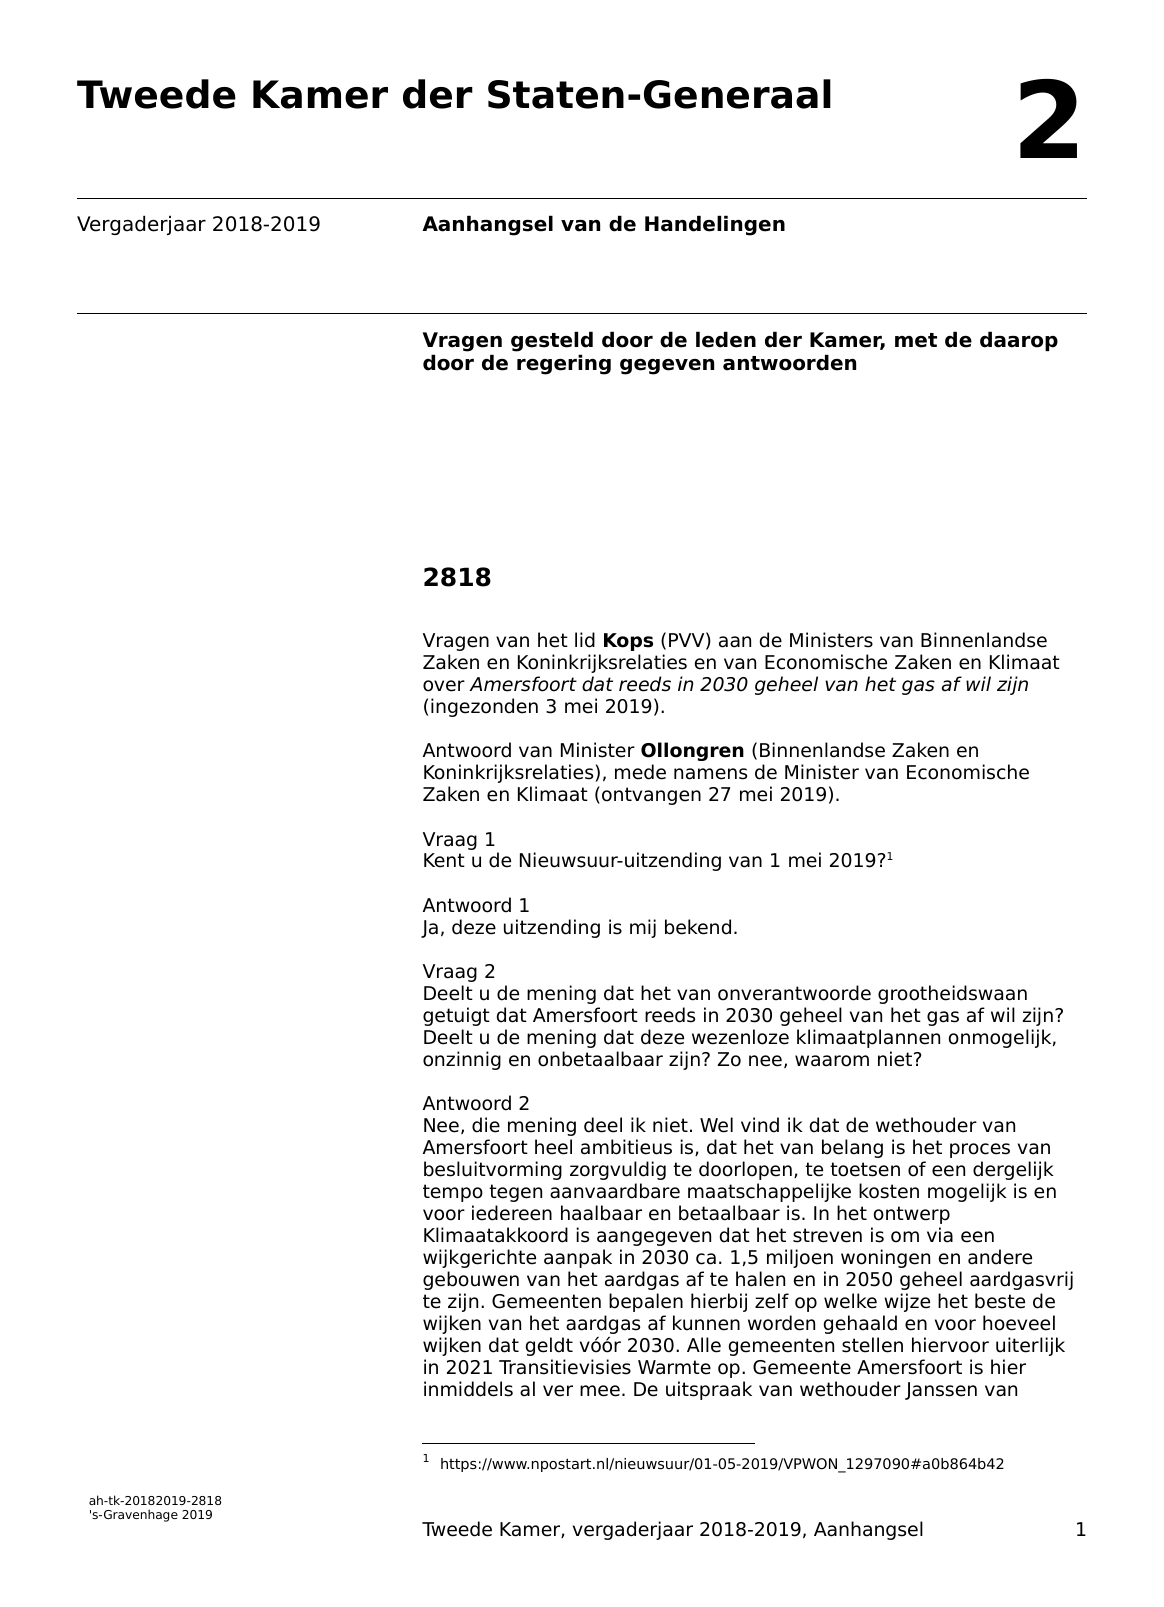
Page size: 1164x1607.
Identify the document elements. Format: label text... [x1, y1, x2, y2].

text Antwoord 1 [422, 894, 1087, 917]
table_cell Aanhangsel van de Handelingen [422, 199, 1087, 313]
text Vragen van het lid Kops (PVV) aan de Ministers van Binnenlandse Zaken en Koninkrijksrelaties en van Economische Zaken en Klimaat over Amersfoort dat reeds in 2030 geheel van het gas af wil zijn (ingezonden 3 mei 2019). [422, 630, 1087, 718]
text 's-Gravenhage 2019 [88, 1508, 323, 1522]
text Deelt u de mening dat het van onverantwoorde grootheidswaan getuigt dat Amersfoort reeds in 2030 geheel van het gas af wil zijn? Deelt u de mening dat deze wezenloze klimaatplannen onmogelijk, onzinnig en onbetaalbaar zijn? Zo nee, waarom niet? [422, 983, 1087, 1071]
table_cell [77, 314, 422, 375]
table_header 2 [886, 59, 1087, 198]
table_header Tweede Kamer der Staten-Generaal [77, 59, 886, 198]
text Ja, deze uitzending is mij bekend. [422, 917, 1087, 938]
text Nee, die mening deel ik niet. Wel vind ik dat de wethouder van Amersfoort heel ambitieus is, dat het van belang is het proces van besluitvorming zorgvuldig te doorlopen, te toetsen of een dergelijk tempo tegen aanvaardbare maatschappelijke kosten mogelijk is en voor iedereen haalbaar en betaalbaar is. In het ontwerp Klimaatakkoord is aangegeven dat het streven is om via een wijkgerichte aanpak in 2030 ca. 1,5 miljoen woningen en andere gebouwen van het aardgas af te halen en in 2050 geheel aardgasvrij te zijn. Gemeenten bepalen hierbij zelf op welke wijze het beste de wijken van het aardgas af kunnen worden gehaald en voor hoeveel wijken dat geldt vóór 2030. Alle gemeenten stellen hiervoor uiterlijk in 2021 Transitievisies Warmte op. Gemeente Amersfoort is hier inmiddels al ver mee. De uitspraak van wethouder Janssen van [422, 1115, 1087, 1401]
table_cell Vragen gesteld door de leden der Kamer, met de daarop door de regering gegeven antwoorden [422, 314, 1087, 375]
text Vraag 1 [422, 828, 1087, 850]
text Antwoord van Minister Ollongren (Binnenlandse Zaken en Koninkrijksrelaties), mede namens de Minister van Economische Zaken en Klimaat (ontvangen 27 mei 2019). [422, 740, 1087, 806]
text https://www.npostart.nl/nieuwsuur/01-05-2019/VPWON_1297090#a0b864b42 [422, 1452, 1087, 1474]
text Kent u de Nieuwsuur-uitzending van 1 mei 2019? [422, 850, 1087, 872]
text ah-tk-20182019-2818 [88, 1494, 323, 1508]
table_cell Vergaderjaar 2018-2019 [77, 199, 422, 313]
text Antwoord 2 [422, 1093, 1087, 1115]
text Vraag 2 [422, 961, 1087, 983]
text 2818 [422, 563, 1087, 592]
